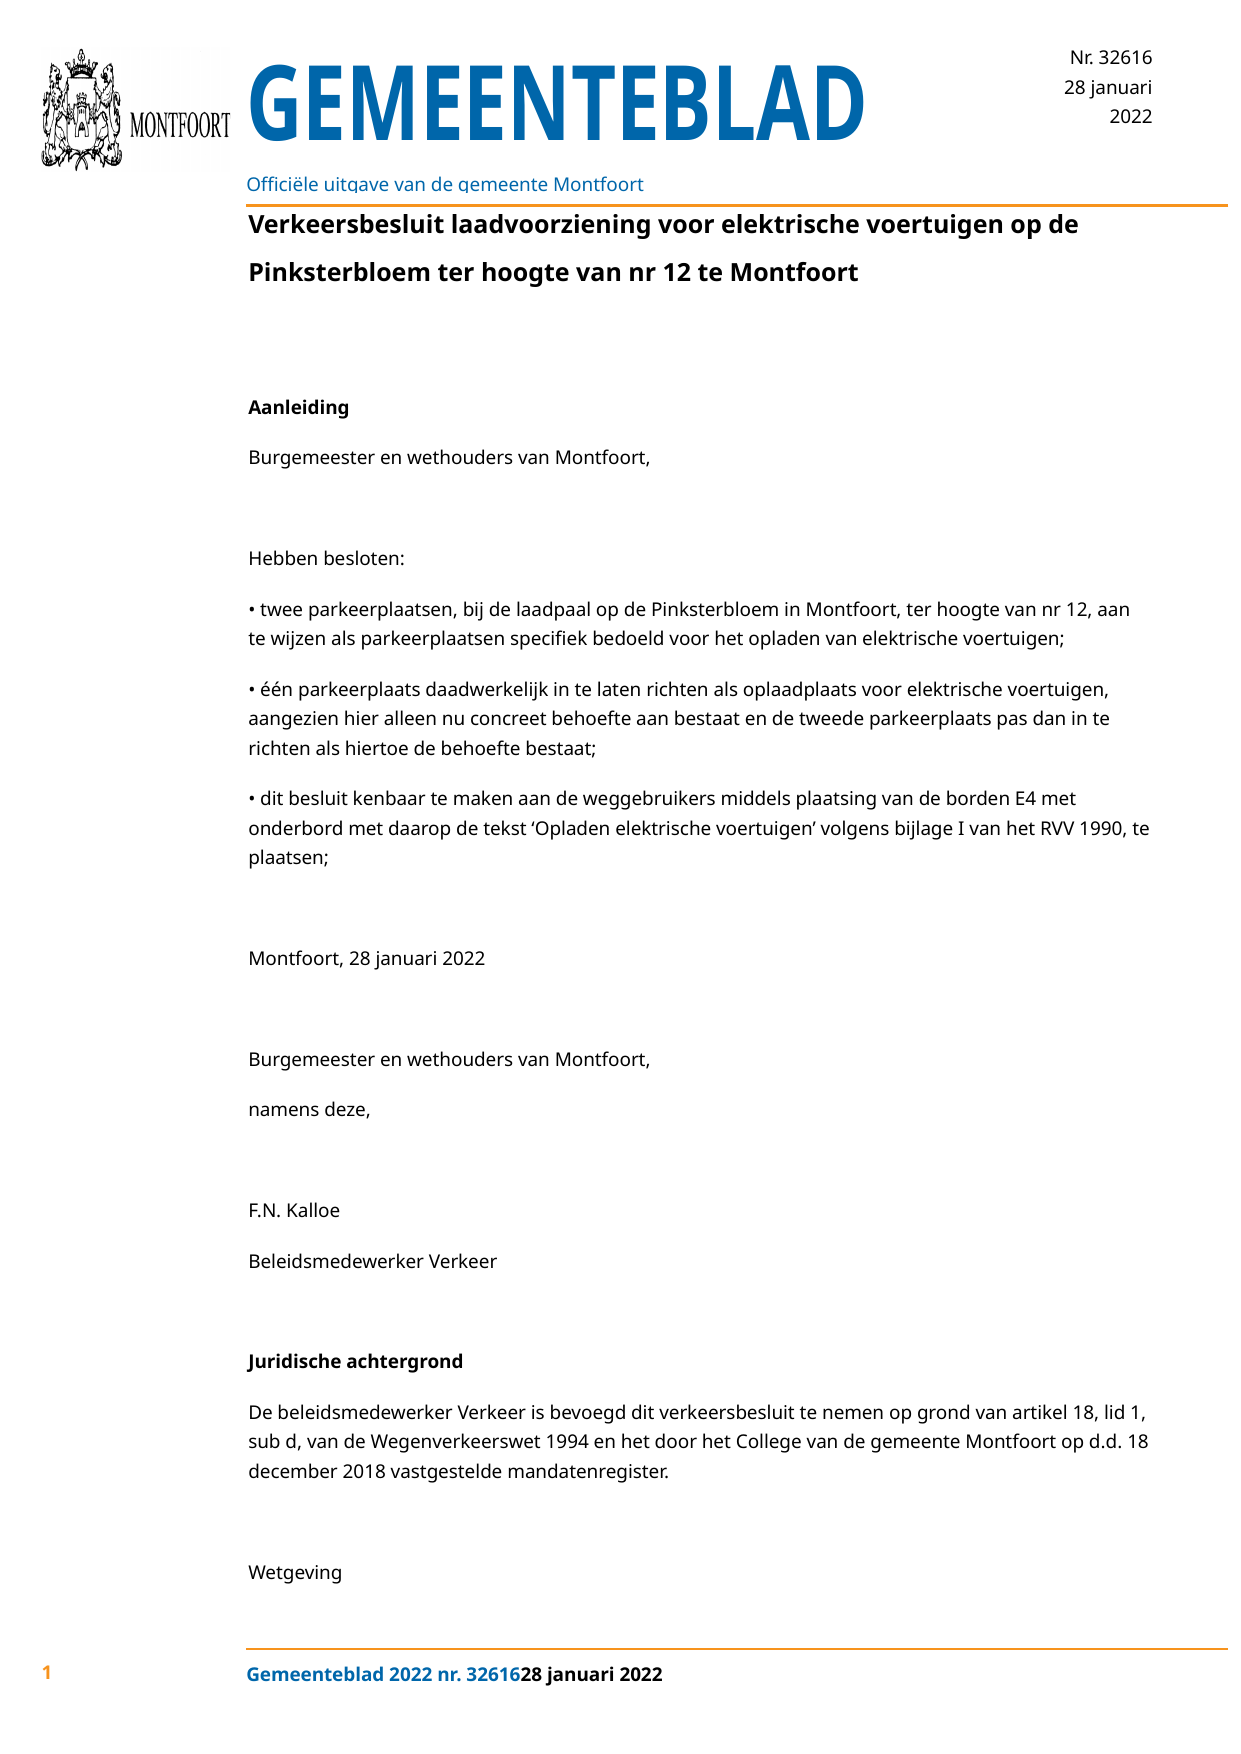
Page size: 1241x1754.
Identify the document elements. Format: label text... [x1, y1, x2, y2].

text Hebben besloten: [248, 545, 1152, 571]
picture [41, 47, 231, 172]
text Juridische achtergrond [248, 1349, 1152, 1374]
text F.N. Kalloe [248, 1197, 1152, 1223]
text Verkeersbesluit laadvoorziening voor elektrische voertuigen op de Pinksterbloem ter hoogte van nr 12 te Montfoort [248, 207, 1152, 288]
text Aanleiding [248, 394, 1152, 420]
text Beleidsmedewerker Verkeer [248, 1248, 1152, 1273]
text • twee parkeerplaatsen, bij de laadpaal op de Pinksterbloem in Montfoort, ter hoogte van nr 12, aan te wijzen als parkeerplaatsen specifiek bedoeld voor het opladen van elektrische voertuigen; [248, 596, 1152, 651]
text • één parkeerplaats daadwerkelijk in te laten richten als oplaadplaats voor elektrische voertuigen, aangezien hier alleen nu concreet behoefte aan bestaat en de tweede parkeerplaats pas dan in te richten als hiertoe de behoefte bestaat; [248, 676, 1152, 761]
text • dit besluit kenbaar te maken aan de weggebruikers middels plaatsing van de borden E4 met onderbord met daarop de tekst ‘Opladen elektrische voertuigen’ volgens bijlage I van het RVV 1990, te plaatsen; [248, 785, 1152, 870]
text Montfoort, 28 januari 2022 [248, 945, 1152, 971]
text Wetgeving [248, 1559, 1152, 1585]
text De beleidsmedewerker Verkeer is bevoegd dit verkeersbesluit te nemen op grond van artikel 18, lid 1, sub d, van de Wegenverkeerswet 1994 en het door het College van de gemeente Montfoort op d.d. 18 december 2018 vastgestelde mandatenregister. [248, 1399, 1152, 1484]
text namens deze, [248, 1097, 1152, 1122]
text Burgemeester en wethouders van Montfoort, [248, 1046, 1152, 1072]
text Burgemeester en wethouders van Montfoort, [248, 444, 1152, 470]
